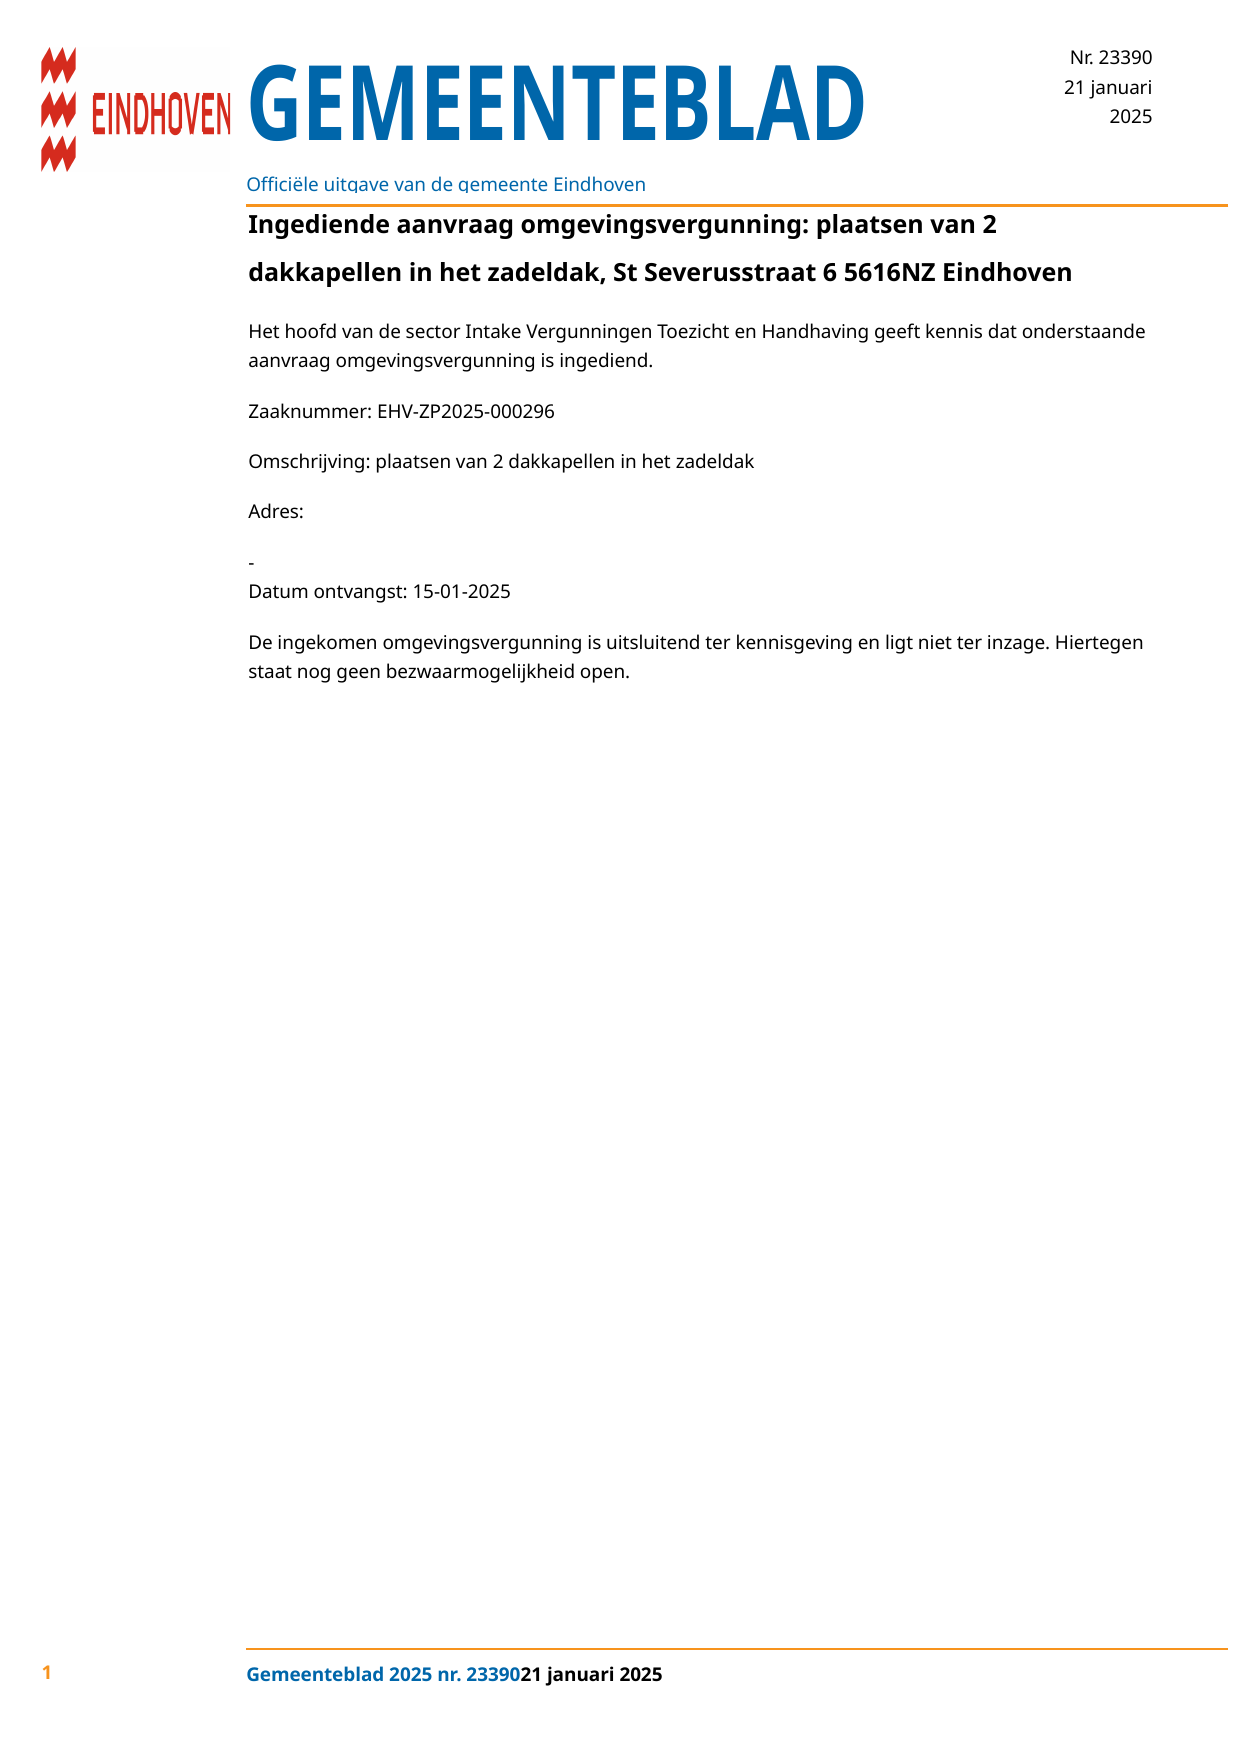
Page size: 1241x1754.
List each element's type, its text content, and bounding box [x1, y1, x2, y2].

text Datum ontvangst: 15-01-2025 [248, 579, 1152, 604]
text De ingekomen omgevingsvergunning is uitsluitend ter kennisgeving en ligt niet ter inzage. Hiertegen staat nog geen bezwaarmogelijkheid open. [248, 629, 1152, 684]
text Het hoofd van de sector Intake Vergunningen Toezicht en Handhaving geeft kennis dat onderstaande aanvraag omgevingsvergunning is ingediend. [248, 318, 1152, 373]
text Ingediende aanvraag omgevingsvergunning: plaatsen van 2 dakkapellen in het zadeldak, St Severusstraat 6 5616NZ Eindhoven [248, 207, 1152, 288]
text Zaaknummer: EHV-ZP2025-000296 [248, 398, 1152, 424]
picture [41, 47, 231, 172]
text Adres: [248, 499, 1152, 524]
text Omschrijving: plaatsen van 2 dakkapellen in het zadeldak [248, 448, 1152, 474]
